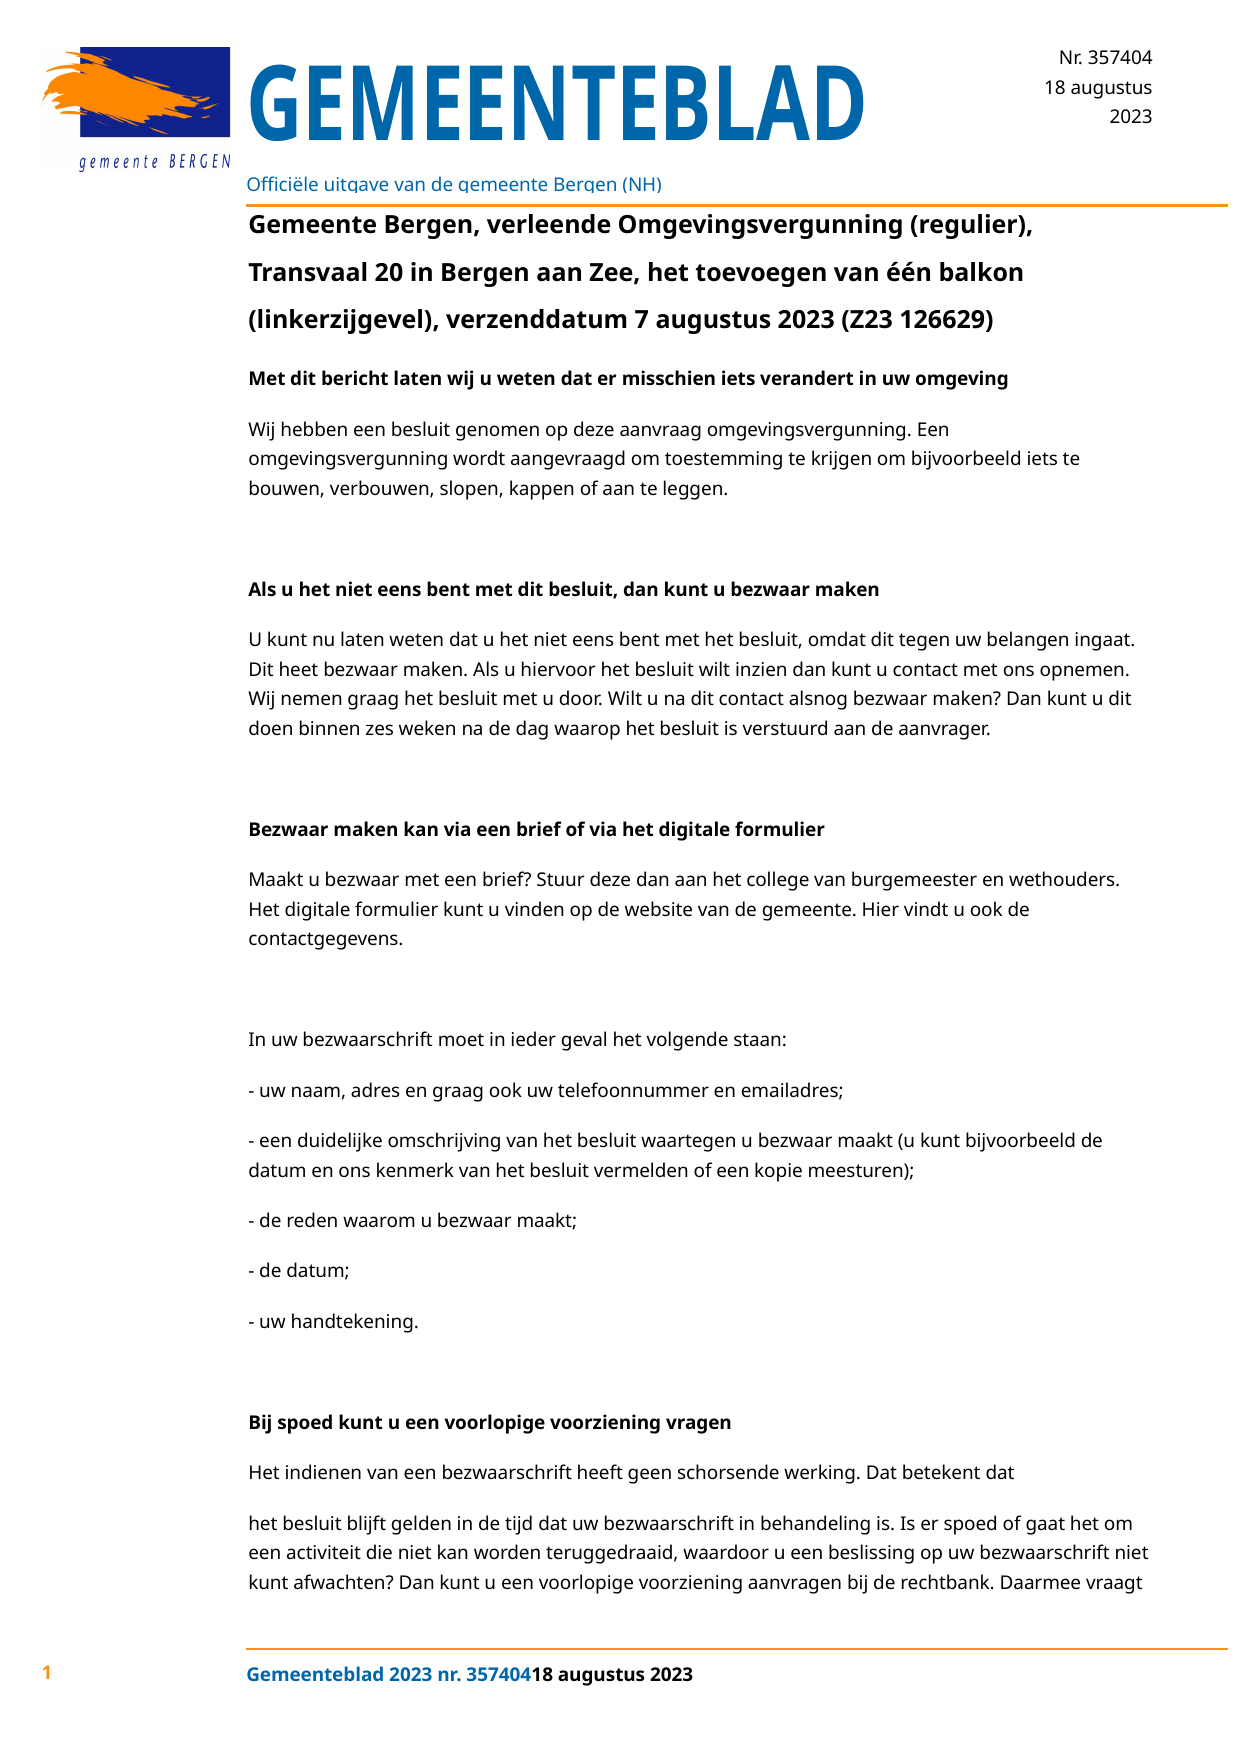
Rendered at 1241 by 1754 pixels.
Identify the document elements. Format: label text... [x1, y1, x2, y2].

text Wij hebben een besluit genomen op deze aanvraag omgevingsvergunning. Een omgevingsvergunning wordt aangevraagd om toestemming te krijgen om bijvoorbeeld iets te bouwen, verbouwen, slopen, kappen of aan te leggen. [248, 416, 1152, 501]
text Bezwaar maken kan via een brief of via het digitale formulier [248, 816, 1152, 842]
text Maakt u bezwaar met een brief? Stuur deze dan aan het college van burgemeester en wethouders. Het digitale formulier kunt u vinden op de website van de gemeente. Hier vindt u ook de contactgegevens. [248, 866, 1152, 951]
text Als u het niet eens bent met dit besluit, dan kunt u bezwaar maken [248, 576, 1152, 602]
text - uw naam, adres en graag ook uw telefoonnummer en emailadres; [248, 1077, 1152, 1102]
text Gemeente Bergen, verleende Omgevingsvergunning (regulier), Transvaal 20 in Bergen aan Zee, het toevoegen van één balkon (linkerzijgevel), verzenddatum 7 augustus 2023 (Z23 126629) [248, 207, 1152, 336]
text Bij spoed kunt u een voorlopige voorziening vragen [248, 1409, 1152, 1434]
text U kunt nu laten weten dat u het niet eens bent met het besluit, omdat dit tegen uw belangen ingaat. Dit heet bezwaar maken. Als u hiervoor het besluit wilt inzien dan kunt u contact met ons opnemen. Wij nemen graag het besluit met u door. Wilt u na dit contact alsnog bezwaar maken? Dan kunt u dit doen binnen zes weken na de dag waarop het besluit is verstuurd aan de aanvrager. [248, 626, 1152, 741]
text Het indienen van een bezwaarschrift heeft geen schorsende werking. Dat betekent dat [248, 1459, 1152, 1485]
text - de reden waarom u bezwaar maakt; [248, 1207, 1152, 1233]
text - de datum; [248, 1258, 1152, 1283]
text Met dit bericht laten wij u weten dat er misschien iets verandert in uw omgeving [248, 366, 1152, 391]
text In uw bezwaarschrift moet in ieder geval het volgende staan: [248, 1026, 1152, 1052]
text het besluit blijft gelden in de tijd dat uw bezwaarschrift in behandeling is. Is er spoed of gaat het om een activiteit die niet kan worden teruggedraaid, waardoor u een beslissing op uw bezwaarschrift niet kunt afwachten? Dan kunt u een voorlopige voorziening aanvragen bij de rechtbank. Daarmee vraagt [248, 1510, 1152, 1594]
picture [41, 47, 231, 172]
text - een duidelijke omschrijving van het besluit waartegen u bezwaar maakt (u kunt bijvoorbeeld de datum en ons kenmerk van het besluit vermelden of een kopie meesturen); [248, 1127, 1152, 1182]
text - uw handtekening. [248, 1308, 1152, 1334]
